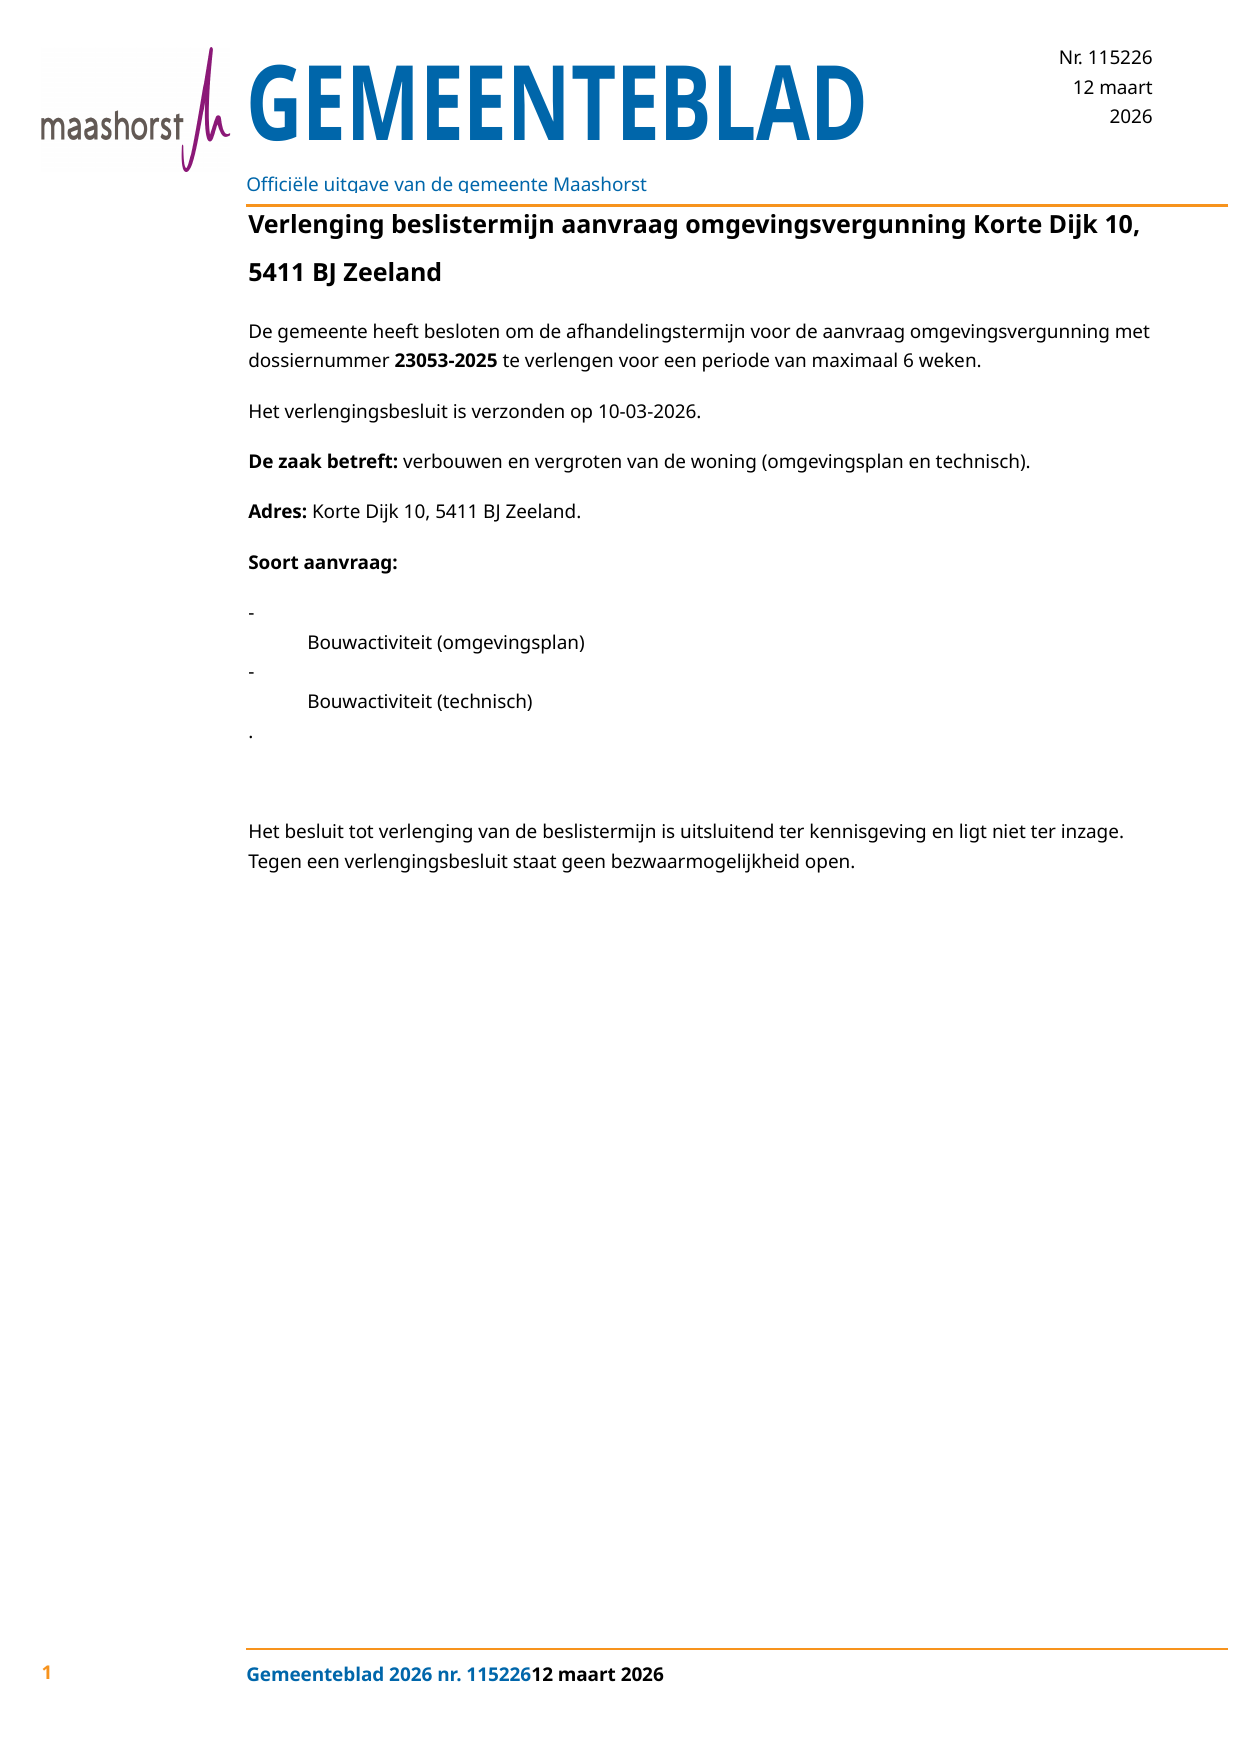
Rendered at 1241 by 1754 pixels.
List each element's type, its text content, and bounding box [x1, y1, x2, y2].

text Het besluit tot verlenging van de beslistermijn is uitsluitend ter kennisgeving en ligt niet ter inzage. Tegen een verlengingsbesluit staat geen bezwaarmogelijkheid open. [248, 819, 1152, 874]
text Soort aanvraag: [248, 549, 1152, 575]
list Bouwactiviteit (omgevingsplan) [248, 629, 1152, 655]
list Bouwactiviteit (technisch) [248, 688, 1152, 714]
text Adres: Korte Dijk 10, 5411 BJ Zeeland. [248, 499, 1152, 524]
text De gemeente heeft besloten om de afhandelingstermijn voor de aanvraag omgevingsvergunning met dossiernummer 23053-2025 te verlengen voor een periode van maximaal 6 weken. [248, 318, 1152, 373]
text . [248, 718, 1152, 744]
text De zaak betreft: verbouwen en vergroten van de woning (omgevingsplan en technisch). [248, 448, 1152, 474]
text Verlenging beslistermijn aanvraag omgevingsvergunning Korte Dijk 10, 5411 BJ Zeeland [248, 207, 1152, 288]
text Het verlengingsbesluit is verzonden op 10-03-2026. [248, 398, 1152, 424]
picture [41, 47, 231, 172]
